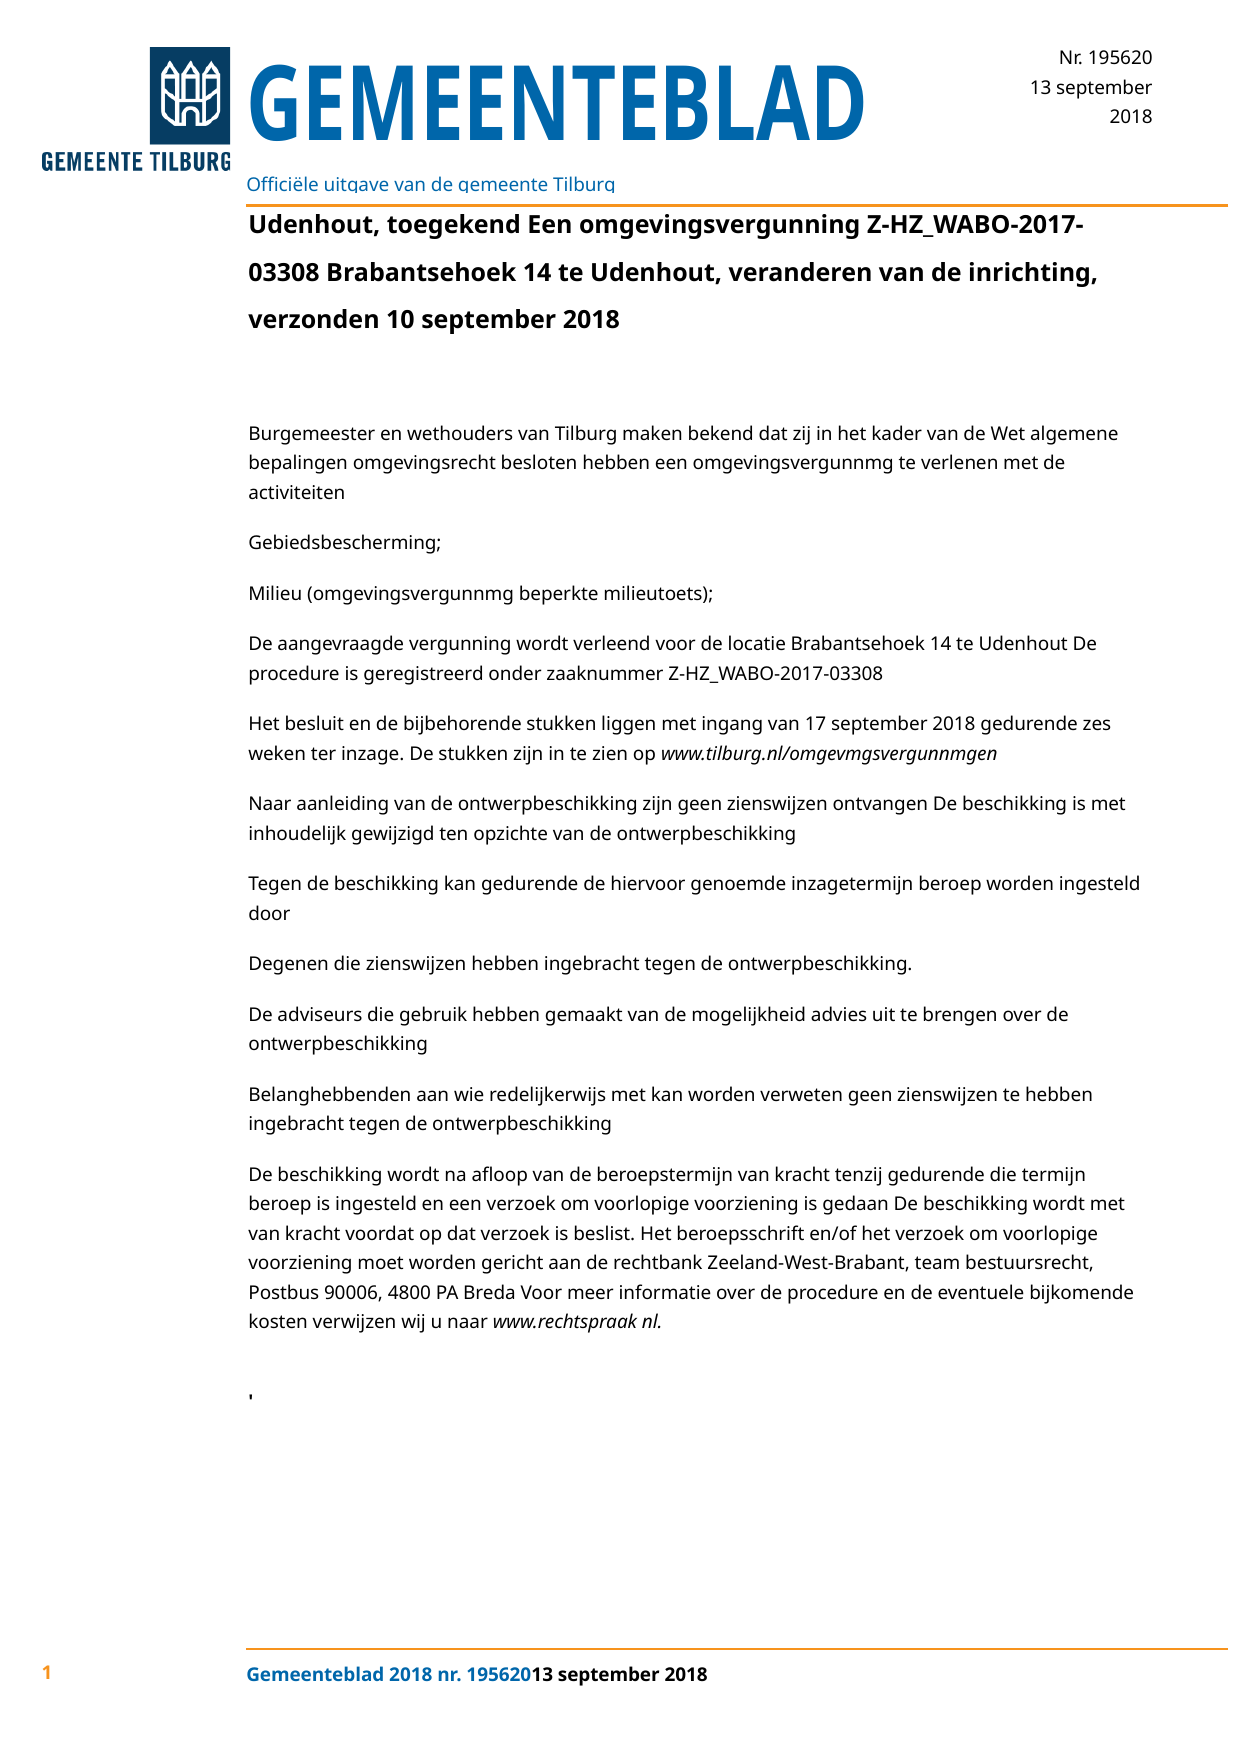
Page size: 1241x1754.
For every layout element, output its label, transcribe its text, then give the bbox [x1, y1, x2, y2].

text De beschikking wordt na afloop van de beroepstermijn van kracht tenzij gedurende die termijn beroep is ingesteld en een verzoek om voorlopige voorziening is gedaan De beschikking wordt met van kracht voordat op dat verzoek is beslist. Het beroepsschrift en/of het verzoek om voorlopige voorziening moet worden gericht aan de rechtbank Zeeland-West-Brabant, team bestuursrecht, Postbus 90006, 4800 PA Breda Voor meer informatie over de procedure en de eventuele bijkomende kosten verwijzen wij u naar www.rechtspraak nl. [248, 1161, 1152, 1334]
text Het besluit en de bijbehorende stukken liggen met ingang van 17 september 2018 gedurende zes weken ter inzage. De stukken zijn in te zien op www.tilburg.nl/omgevmgsvergunnmgen [248, 710, 1152, 766]
text Milieu (omgevingsvergunnmg beperkte milieutoets); [248, 580, 1152, 606]
text Tegen de beschikking kan gedurende de hiervoor genoemde inzagetermijn beroep worden ingesteld door [248, 870, 1152, 926]
text De adviseurs die gebruik hebben gemaakt van de mogelijkheid advies uit te brengen over de ontwerpbeschikking [248, 1001, 1152, 1056]
text De aangevraagde vergunning wordt verleend voor de locatie Brabantsehoek 14 te Udenhout De procedure is geregistreerd onder zaaknummer Z-HZ_WABO-2017-03308 [248, 630, 1152, 686]
picture [41, 47, 231, 172]
table_header ' [248, 1389, 1152, 1414]
text Udenhout, toegekend Een omgevingsvergunning Z-HZ_WABO-2017-03308 Brabantsehoek 14 te Udenhout, veranderen van de inrichting, verzonden 10 september 2018 [248, 207, 1152, 336]
text Degenen die zienswijzen hebben ingebracht tegen de ontwerpbeschikking. [248, 950, 1152, 976]
text Gebiedsbescherming; [248, 529, 1152, 555]
text Belanghebbenden aan wie redelijkerwijs met kan worden verweten geen zienswijzen te hebben ingebracht tegen de ontwerpbeschikking [248, 1081, 1152, 1136]
text Naar aanleiding van de ontwerpbeschikking zijn geen zienswijzen ontvangen De beschikking is met inhoudelijk gewijzigd ten opzichte van de ontwerpbeschikking [248, 790, 1152, 846]
text Burgemeester en wethouders van Tilburg maken bekend dat zij in het kader van de Wet algemene bepalingen omgevingsrecht besloten hebben een omgevingsvergunnmg te verlenen met de activiteiten [248, 420, 1152, 505]
